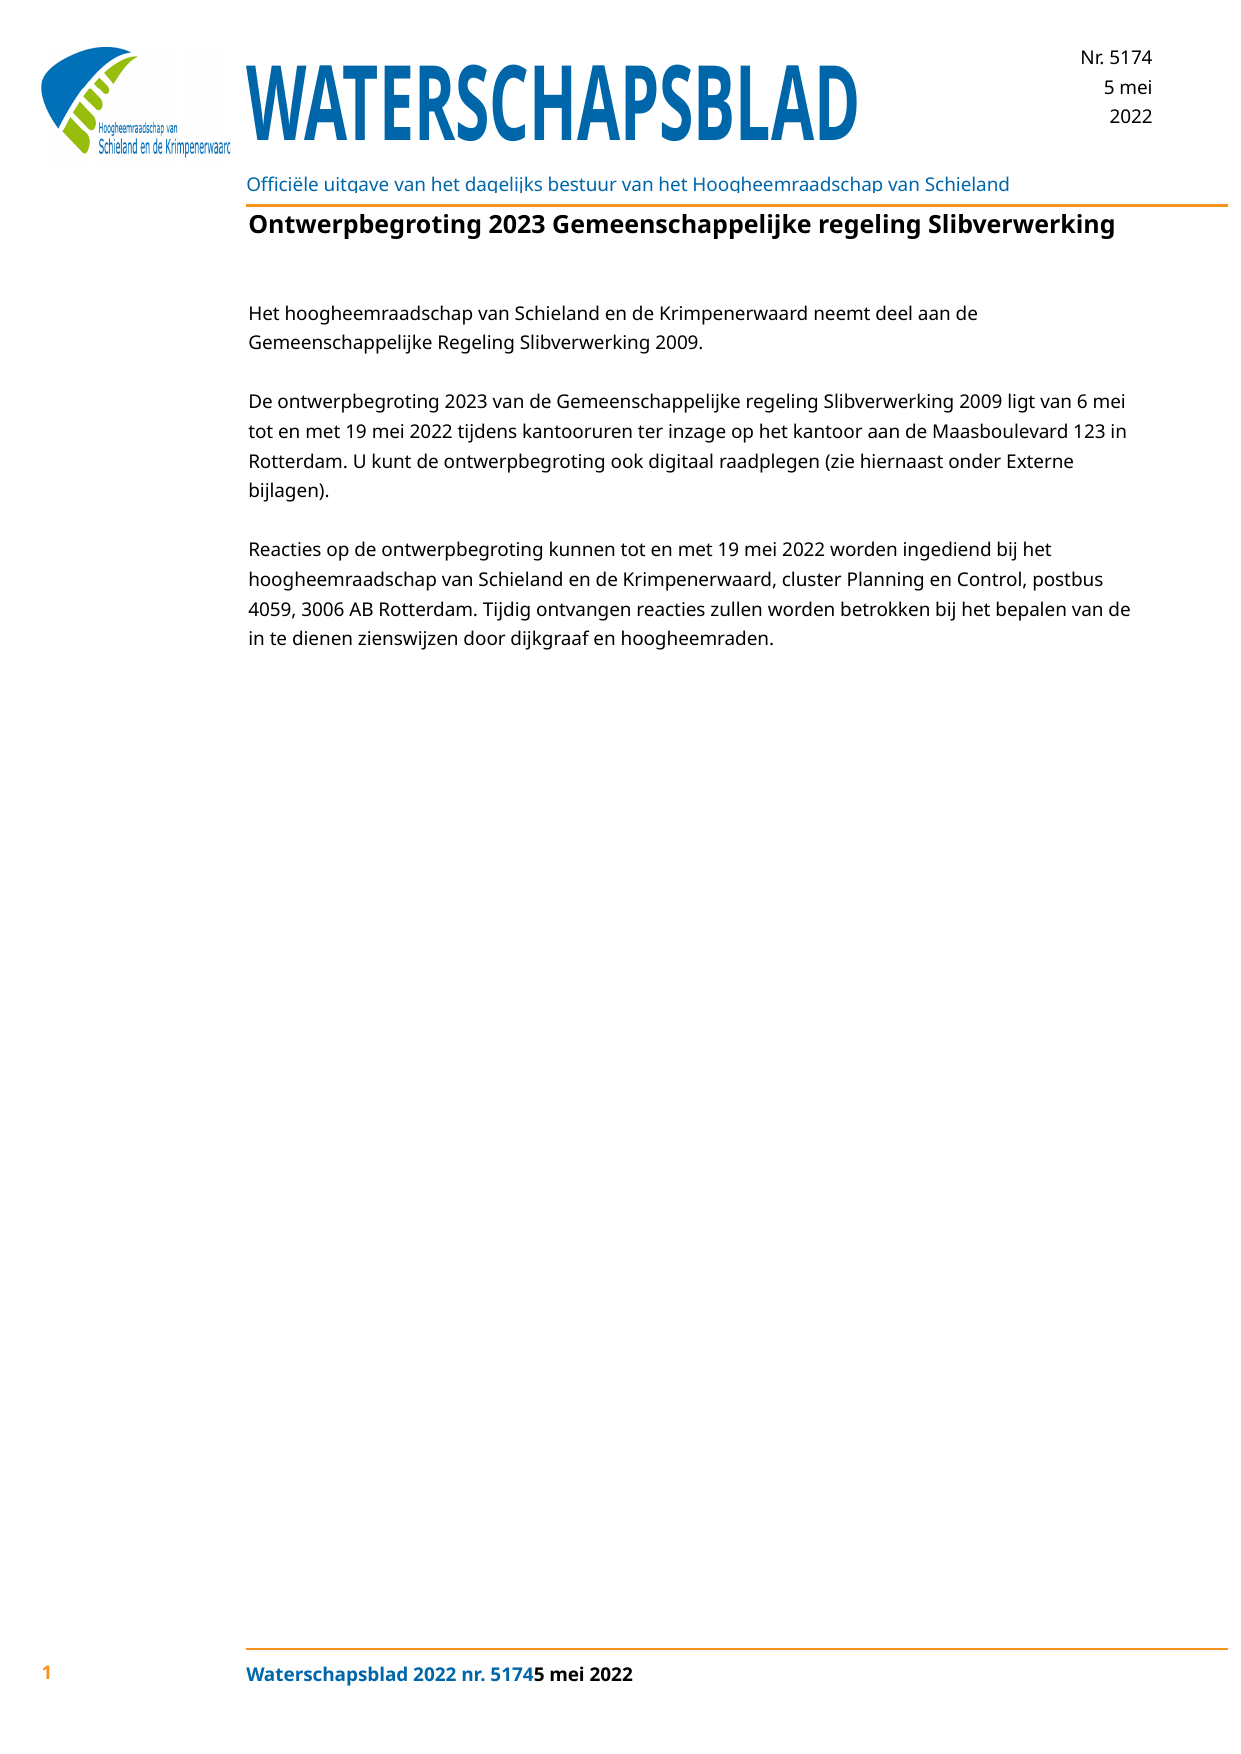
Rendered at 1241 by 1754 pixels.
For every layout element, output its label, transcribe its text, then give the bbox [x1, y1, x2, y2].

picture [41, 47, 231, 172]
text Reacties op de ontwerpbegroting kunnen tot en met 19 mei 2022 worden ingediend bij het hoogheemraadschap van Schieland en de Krimpenerwaard, cluster Planning en Control, postbus 4059, 3006 AB Rotterdam. Tijdig ontvangen reacties zullen worden betrokken bij het bepalen van de in te dienen zienswijzen door dijkgraaf en hoogheemraden. [248, 537, 1152, 651]
text Het hoogheemraadschap van Schieland en de Krimpenerwaard neemt deel aan de Gemeenschappelijke Regeling Slibverwerking 2009. [248, 300, 1152, 355]
text Ontwerpbegroting 2023 Gemeenschappelijke regeling Slibverwerking [248, 207, 1152, 241]
text De ontwerpbegroting 2023 van de Gemeenschappelijke regeling Slibverwerking 2009 ligt van 6 mei tot en met 19 mei 2022 tijdens kantooruren ter inzage op het kantoor aan de Maasboulevard 123 in Rotterdam. U kunt de ontwerpbegroting ook digitaal raadplegen (zie hiernaast onder Externe bijlagen). [248, 389, 1152, 503]
